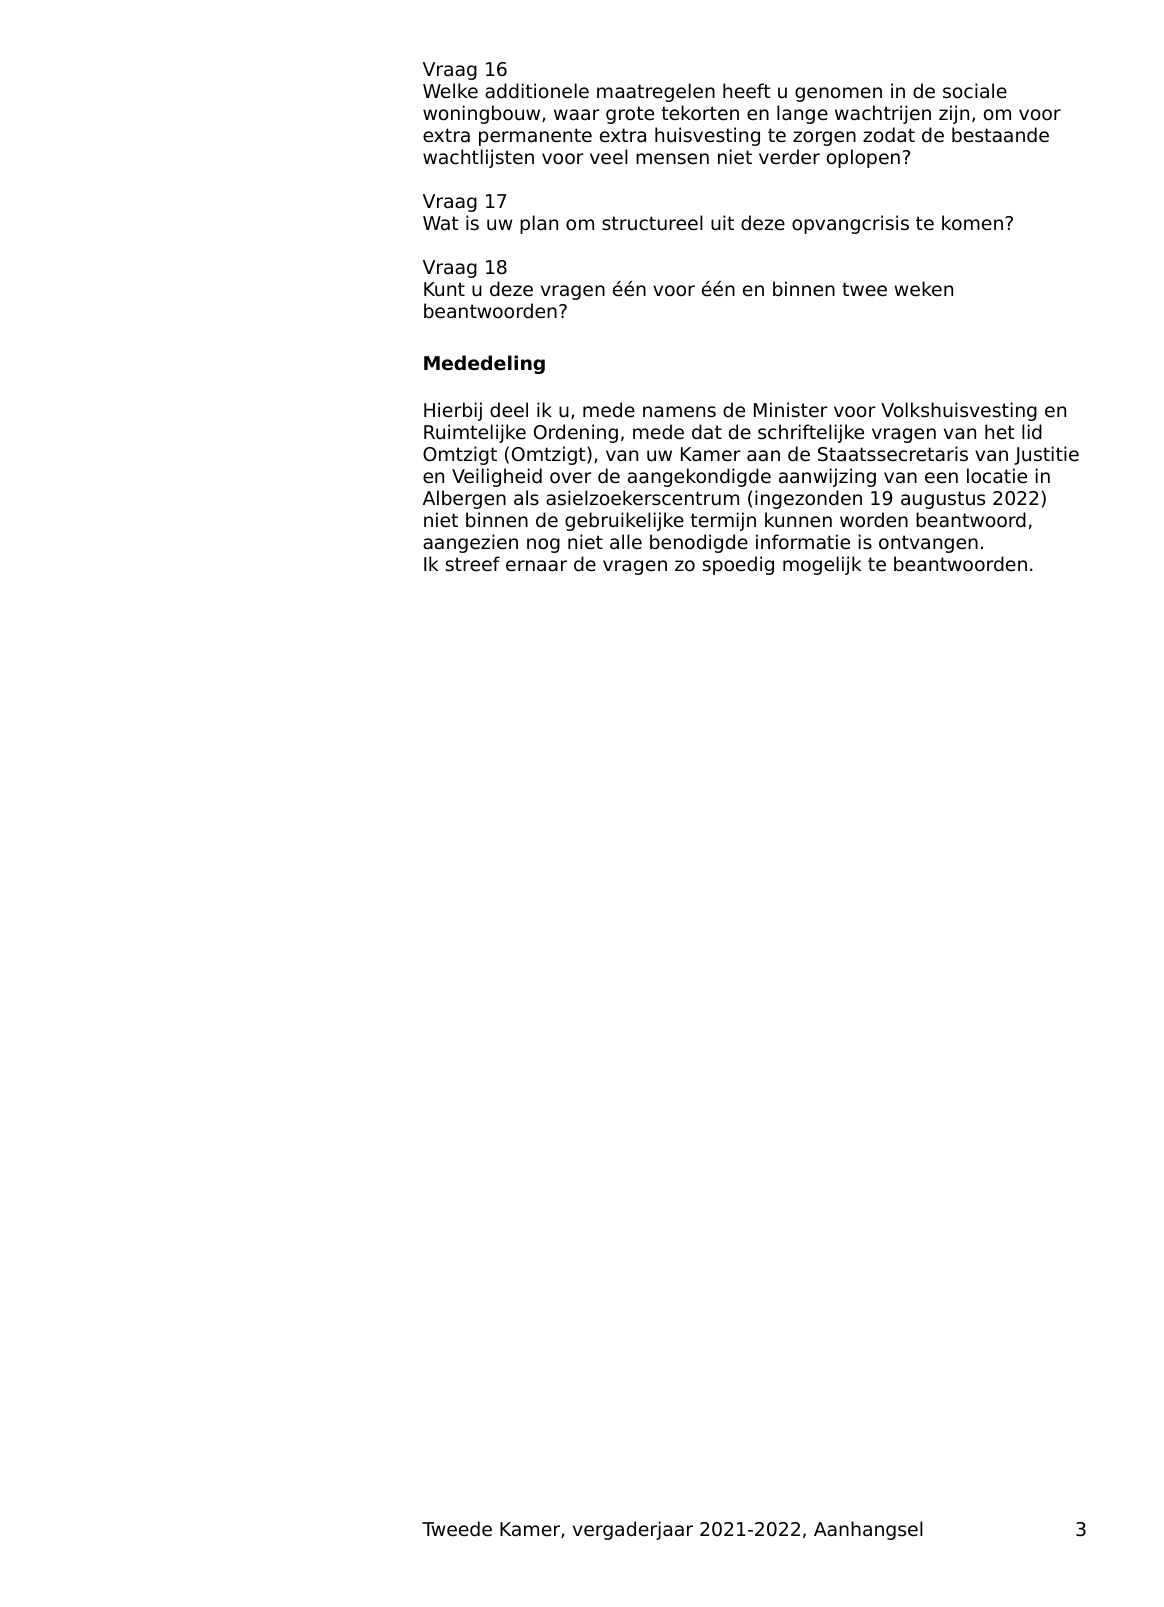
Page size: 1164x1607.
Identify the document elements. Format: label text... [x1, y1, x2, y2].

text Kunt u deze vragen één voor één en binnen twee weken beantwoorden? [422, 279, 1087, 323]
text Ik streef ernaar de vragen zo spoedig mogelijk te beantwoorden. [422, 554, 1087, 576]
text Wat is uw plan om structureel uit deze opvangcrisis te komen? [422, 213, 1087, 235]
subtitle Mededeling [422, 353, 1087, 375]
text Vraag 18 [422, 257, 1087, 279]
text Welke additionele maatregelen heeft u genomen in de sociale woningbouw, waar grote tekorten en lange wachtrijen zijn, om voor extra permanente extra huisvesting te zorgen zodat de bestaande wachtlijsten voor veel mensen niet verder oplopen? [422, 81, 1087, 169]
text Vraag 17 [422, 191, 1087, 213]
text Hierbij deel ik u, mede namens de Minister voor Volkshuisvesting en Ruimtelijke Ordening, mede dat de schriftelijke vragen van het lid Omtzigt (Omtzigt), van uw Kamer aan de Staatssecretaris van Justitie en Veiligheid over de aangekondigde aanwijzing van een locatie in Albergen als asielzoekerscentrum (ingezonden 19 augustus 2022) niet binnen de gebruikelijke termijn kunnen worden beantwoord, aangezien nog niet alle benodigde informatie is ontvangen. [422, 400, 1087, 554]
text Vraag 16 [422, 59, 1087, 81]
